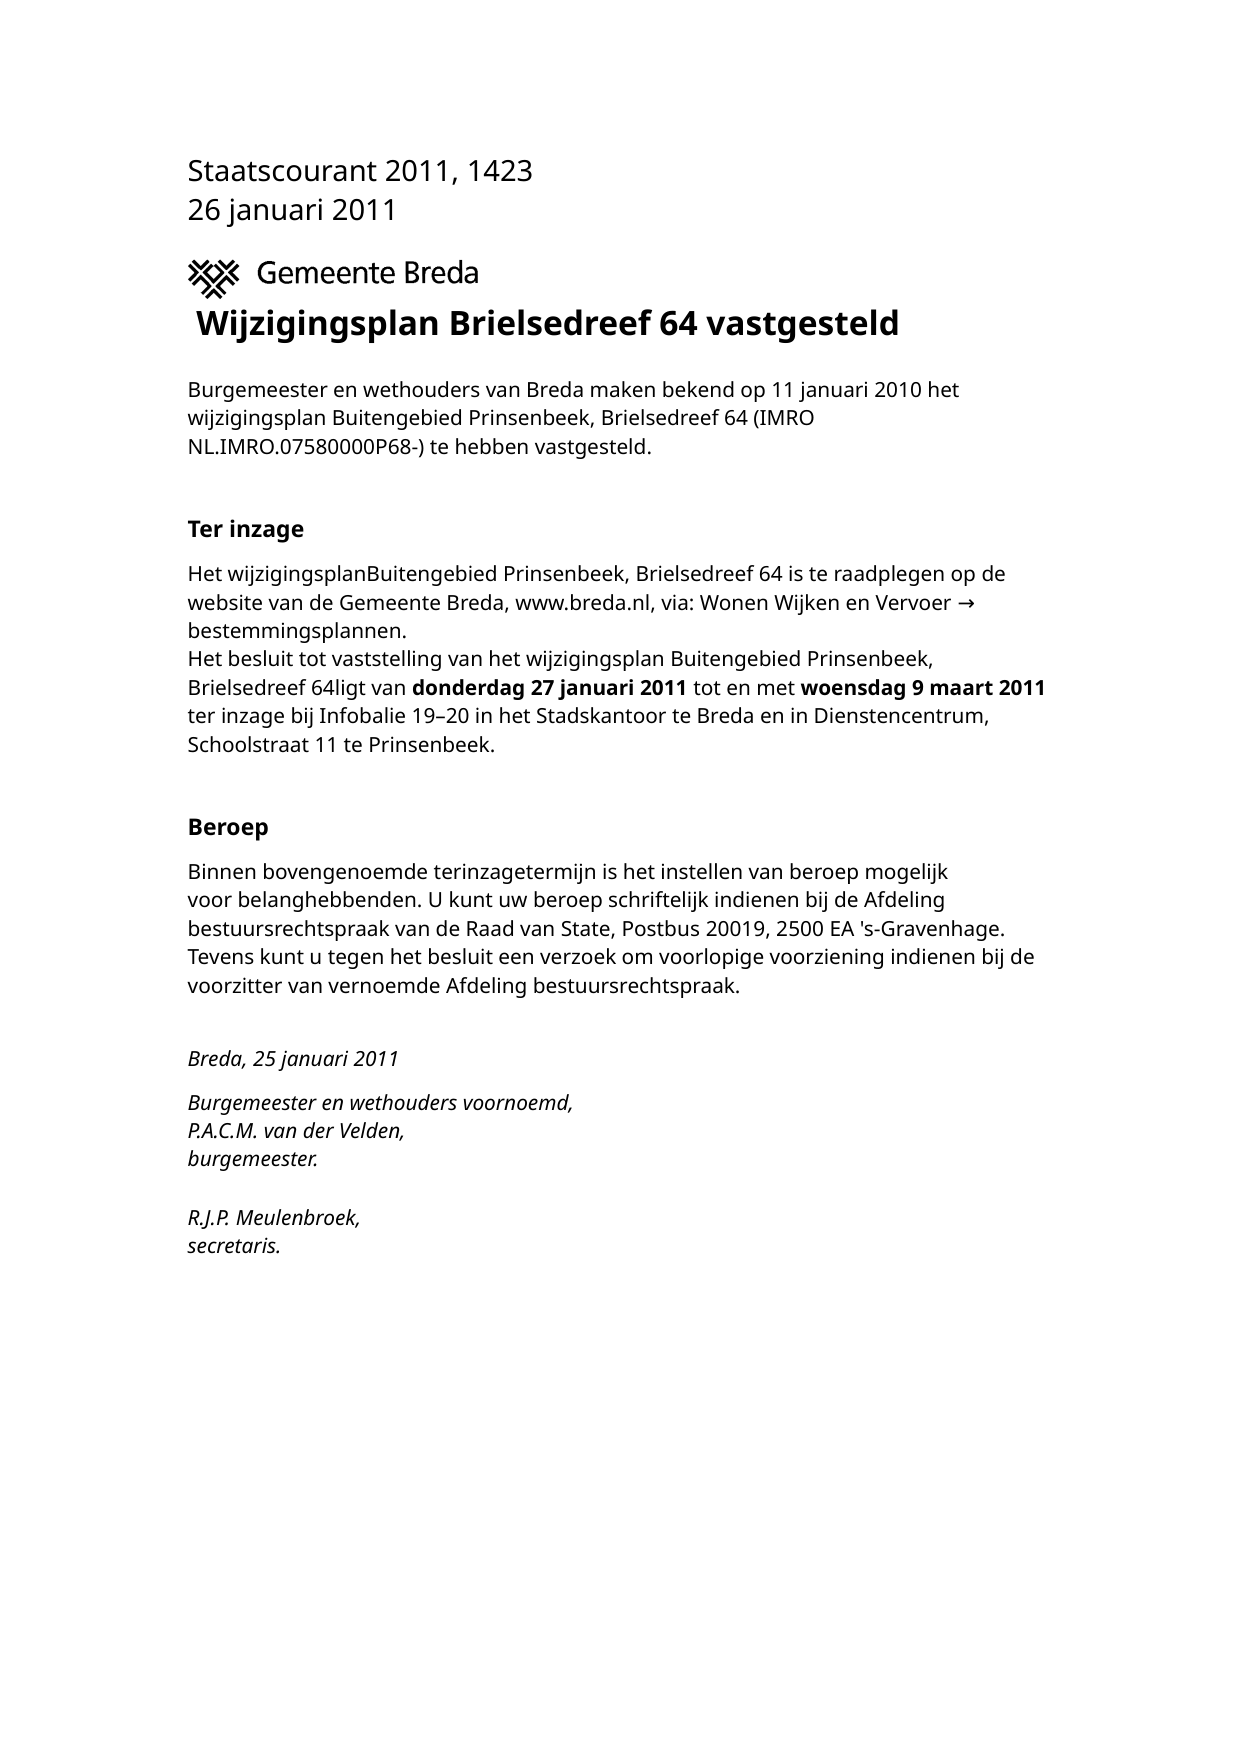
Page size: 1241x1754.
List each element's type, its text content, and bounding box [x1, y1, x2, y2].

text R.J.P. Meulenbroek, [187, 1203, 1053, 1231]
text Binnen bovengenoemde terinzagetermijn is het instellen van beroep mogelijk voor belanghebbenden. U kunt uw beroep schriftelijk indienen bij de Afdeling bestuursrechtspraak van de Raad van State, Postbus 20019, 2500 EA 's-Gravenhage. Tevens kunt u tegen het besluit een verzoek om voorlopige voorziening indienen bij de voorzitter van vernoemde Afdeling bestuursrechtspraak. [187, 857, 1053, 999]
text Burgemeester en wethouders van Breda maken bekend op 11 januari 2010 het wijzigingsplan Buitengebied Prinsenbeek, Brielsedreef 64 (IMRO NL.IMRO.07580000P68-) te hebben vastgesteld. [187, 375, 1053, 460]
subtitle Wijzigingsplan Brielsedreef 64 vastgesteld [187, 271, 1053, 345]
subtitle Ter inzage [187, 513, 1053, 544]
text secretaris. [187, 1231, 1053, 1260]
text Het besluit tot vaststelling van het wijzigingsplan Buitengebied Prinsenbeek, Brielsedreef 64ligt van donderdag 27 januari 2011 tot en met woensdag 9 maart 2011 ter inzage bij Infobalie 19–20 in het Stadskantoor te Breda en in Dienstencentrum, Schoolstraat 11 te Prinsenbeek. [187, 644, 1053, 758]
text Burgemeester en wethouders voornoemd, [187, 1088, 1053, 1116]
text P.A.C.M. van der Velden, [187, 1116, 1053, 1144]
text Staatscourant 2011, 1423 [187, 150, 1053, 190]
picture [187, 258, 484, 300]
text 26 januari 2011 [187, 190, 1053, 229]
text Het wijzigingsplanBuitengebied Prinsenbeek, Brielsedreef 64 is te raadplegen op de website van de Gemeente Breda, www.breda.nl, via: Wonen Wijken en Vervoer → bestemmingsplannen. [187, 559, 1053, 644]
text burgemeester. [187, 1144, 1053, 1173]
text Breda, 25 januari 2011 [187, 1044, 1053, 1073]
subtitle Beroep [187, 811, 1053, 842]
